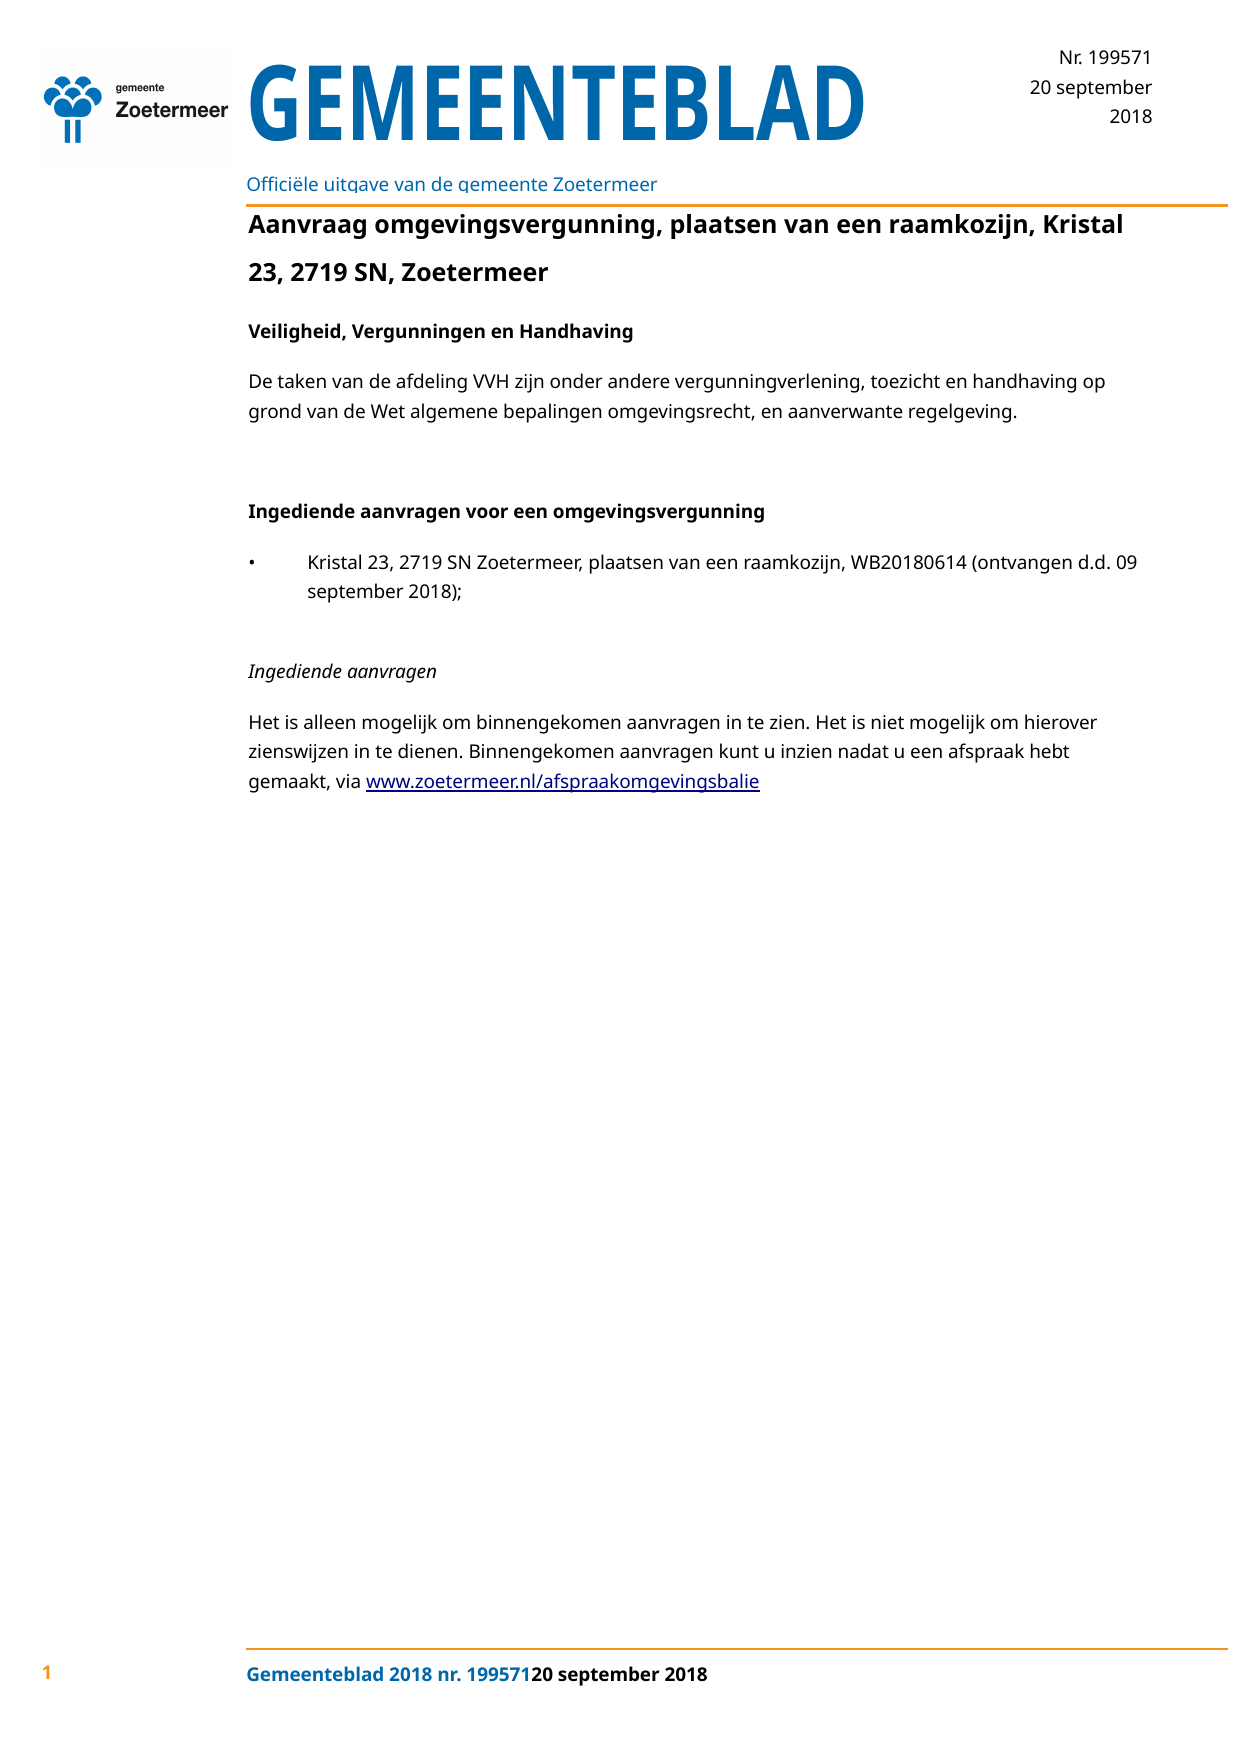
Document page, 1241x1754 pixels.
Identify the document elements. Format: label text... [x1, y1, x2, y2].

text Ingediende aanvragen voor een omgevingsvergunning [248, 499, 1152, 524]
list Kristal 23, 2719 SN Zoetermeer, plaatsen van een raamkozijn, WB20180614 (ontvangen d.d. 09 september 2018); [248, 549, 1152, 604]
text Veiligheid, Vergunningen en Handhaving [248, 318, 1152, 344]
text De taken van de afdeling VVH zijn onder andere vergunningverlening, toezicht en handhaving op grond van de Wet algemene bepalingen omgevingsrecht, en aanverwante regelgeving. [248, 368, 1152, 424]
text Ingediende aanvragen [248, 659, 1152, 684]
picture [41, 47, 231, 172]
text Het is alleen mogelijk om binnengekomen aanvragen in te zien. Het is niet mogelijk om hierover zienswijzen in te dienen. Binnengekomen aanvragen kunt u inzien nadat u een afspraak hebt gemaakt, via www.zoetermeer.nl/afspraakomgevingsbalie [248, 709, 1152, 794]
text Aanvraag omgevingsvergunning, plaatsen van een raamkozijn, Kristal 23, 2719 SN, Zoetermeer [248, 207, 1152, 288]
